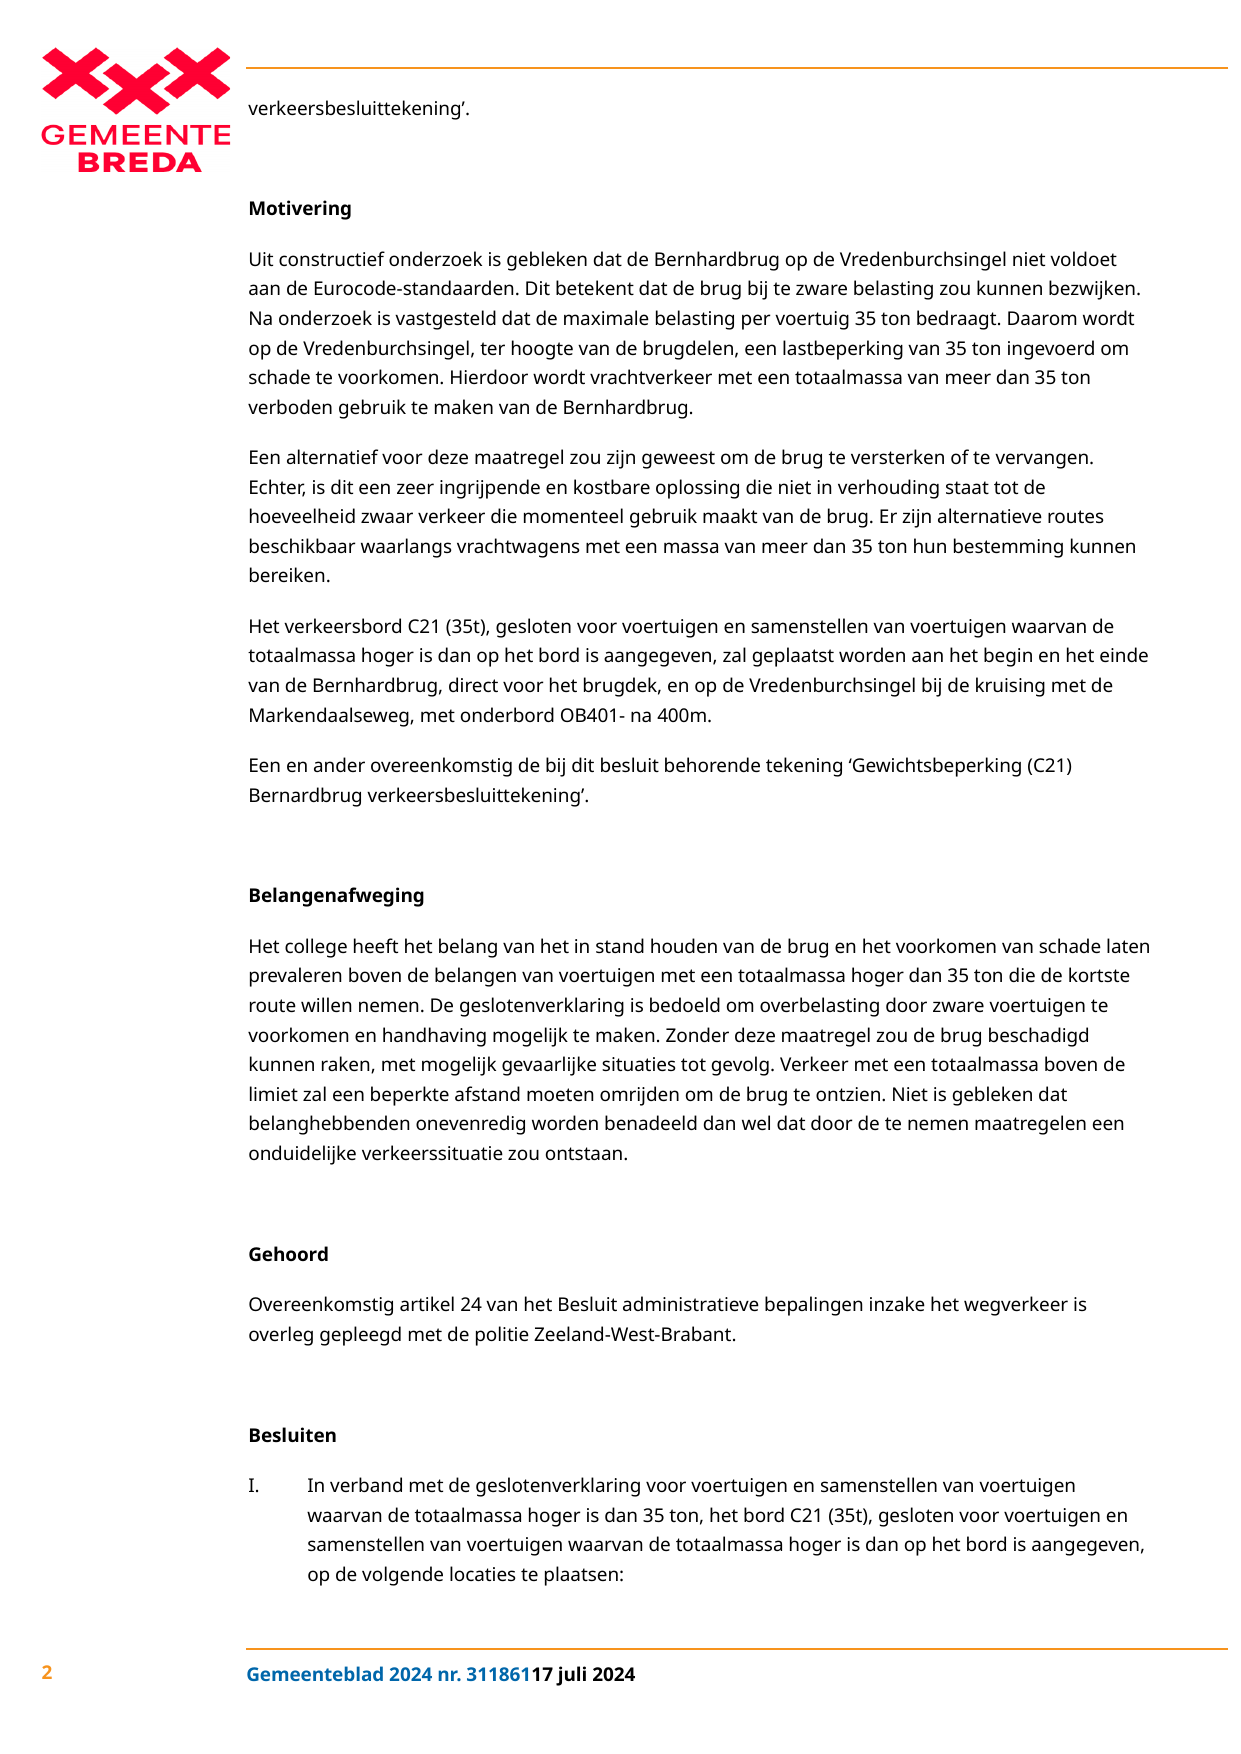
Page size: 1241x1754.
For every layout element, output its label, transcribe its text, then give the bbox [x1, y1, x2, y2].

text verkeersbesluittekening’. [248, 95, 1152, 121]
text Het college heeft het belang van het in stand houden van de brug en het voorkomen van schade laten prevaleren boven de belangen van voertuigen met een totaalmassa hoger dan 35 ton die de kortste route willen nemen. De geslotenverklaring is bedoeld om overbelasting door zware voertuigen te voorkomen en handhaving mogelijk te maken. Zonder deze maatregel zou de brug beschadigd kunnen raken, met mogelijk gevaarlijke situaties tot gevolg. Verkeer met een totaalmassa boven de limiet zal een beperkte afstand moeten omrijden om de brug te ontzien. Niet is gebleken dat belanghebbenden onevenredig worden benadeeld dan wel dat door de te nemen maatregelen een onduidelijke verkeerssituatie zou ontstaan. [248, 933, 1152, 1166]
text Belangenafweging [248, 883, 1152, 908]
text Een en ander overeenkomstig de bij dit besluit behorende tekening ‘Gewichtsbeperking (C21) Bernardbrug verkeersbesluittekening’. [248, 752, 1152, 808]
text Gehoord [248, 1241, 1152, 1267]
text Overeenkomstig artikel 24 van het Besluit administratieve bepalingen inzake het wegverkeer is overleg gepleegd met de politie Zeeland-West-Brabant. [248, 1291, 1152, 1347]
text Een alternatief voor deze maatregel zou zijn geweest om de brug te versterken of te vervangen. Echter, is dit een zeer ingrijpende en kostbare oplossing die niet in verhouding staat tot de hoeveelheid zwaar verkeer die momenteel gebruik maakt van de brug. Er zijn alternatieve routes beschikbaar waarlangs vrachtwagens met een massa van meer dan 35 ton hun bestemming kunnen bereiken. [248, 444, 1152, 588]
text Besluiten [248, 1422, 1152, 1448]
list In verband met de geslotenverklaring voor voertuigen en samenstellen van voertuigen waarvan de totaalmassa hoger is dan 35 ton, het bord C21 (35t), gesloten voor voertuigen en samenstellen van voertuigen waarvan de totaalmassa hoger is dan op het bord is aangegeven, op de volgende locaties te plaatsen: [248, 1472, 1152, 1587]
text Motivering [248, 196, 1152, 221]
picture [41, 47, 231, 172]
text Het verkeersbord C21 (35t), gesloten voor voertuigen en samenstellen van voertuigen waarvan de totaalmassa hoger is dan op het bord is aangegeven, zal geplaatst worden aan het begin en het einde van de Bernhardbrug, direct voor het brugdek, en op de Vredenburchsingel bij de kruising met de Markendaalseweg, met onderbord OB401- na 400m. [248, 613, 1152, 728]
text Uit constructief onderzoek is gebleken dat de Bernhardbrug op de Vredenburchsingel niet voldoet aan de Eurocode-standaarden. Dit betekent dat de brug bij te zware belasting zou kunnen bezwijken. Na onderzoek is vastgesteld dat de maximale belasting per voertuig 35 ton bedraagt. Daarom wordt op de Vredenburchsingel, ter hoogte van de brugdelen, een lastbeperking van 35 ton ingevoerd om schade te voorkomen. Hierdoor wordt vrachtverkeer met een totaalmassa van meer dan 35 ton verboden gebruik te maken van de Bernhardbrug. [248, 246, 1152, 420]
